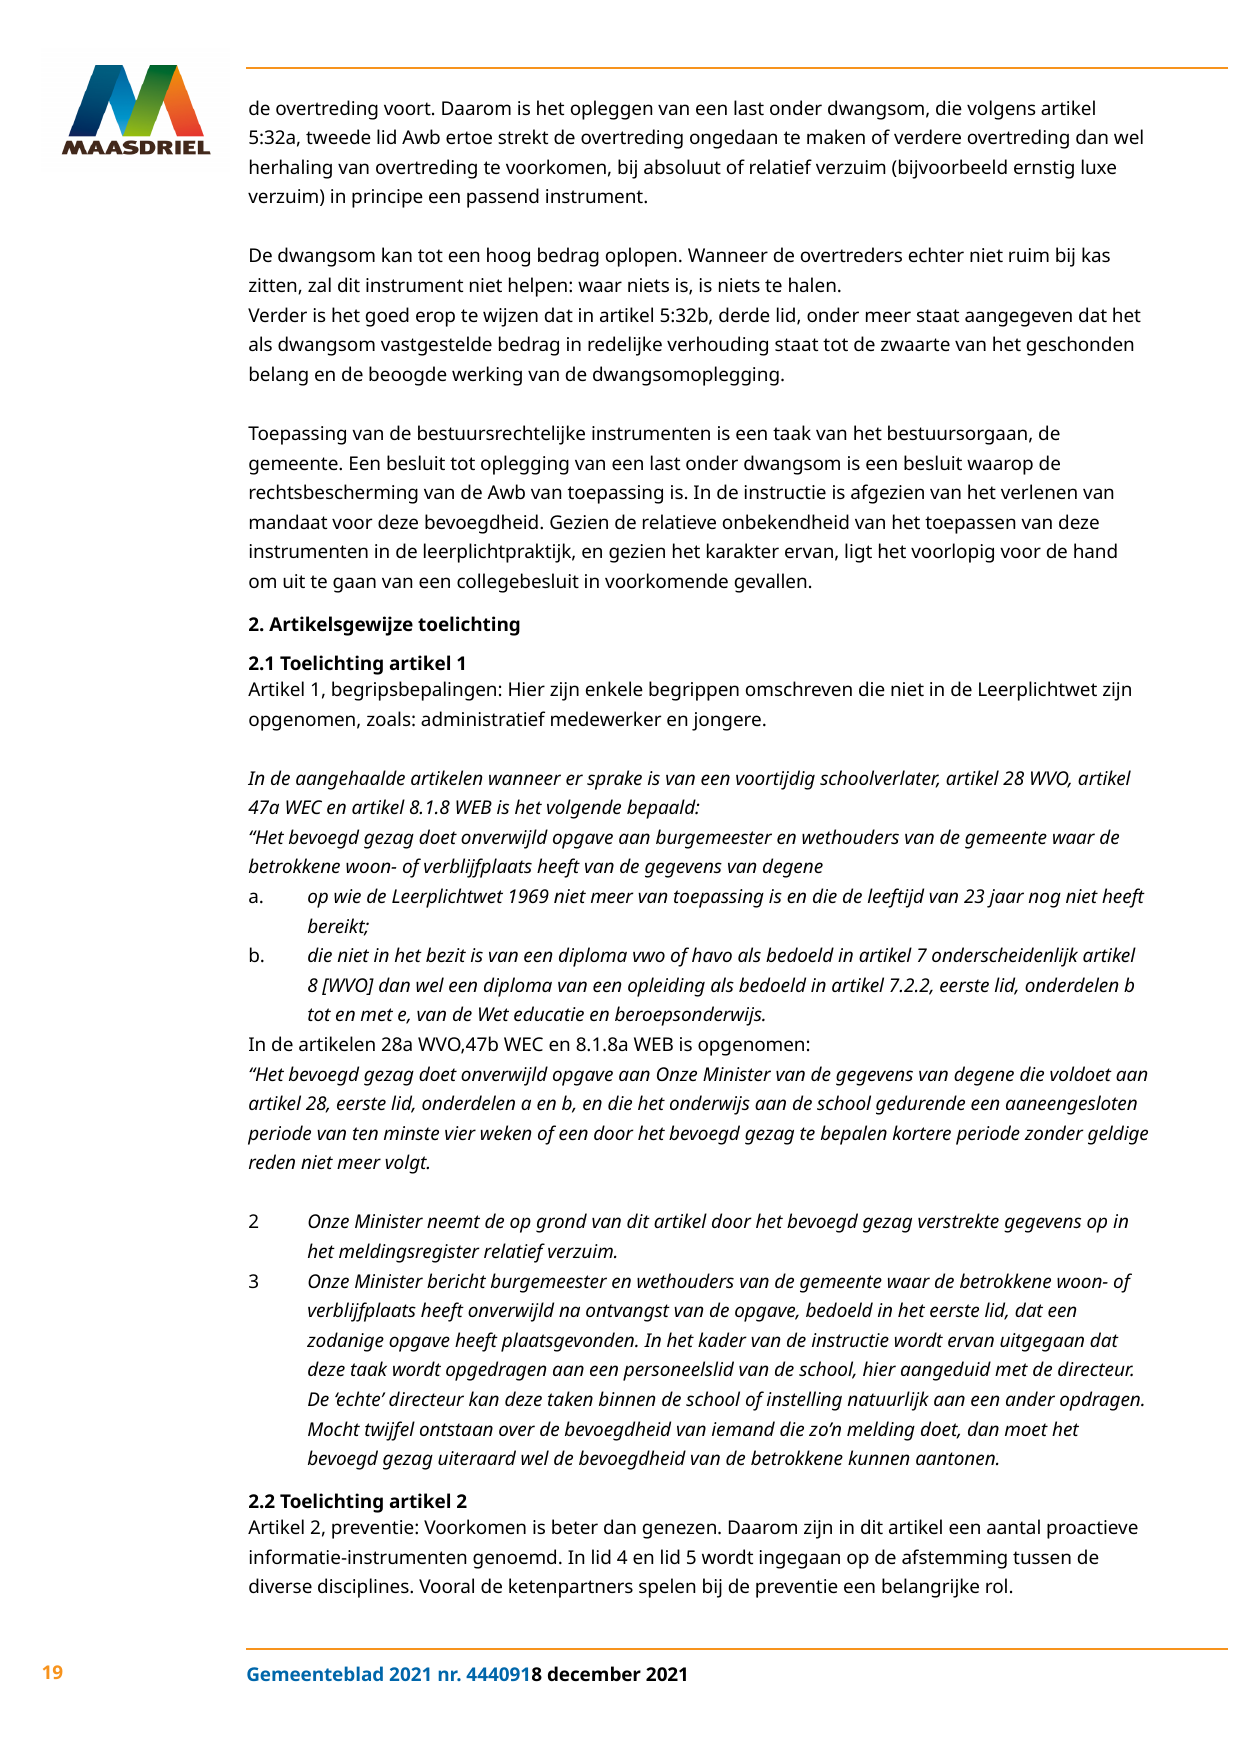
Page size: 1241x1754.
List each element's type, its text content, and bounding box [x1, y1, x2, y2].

text de overtreding voort. Daarom is het opleggen van een last onder dwangsom, die volgens artikel 5:32a, tweede lid Awb ertoe strekt de overtreding ongedaan te maken of verdere overtreding dan wel herhaling van overtreding te voorkomen, bij absoluut of relatief verzuim (bijvoorbeeld ernstig luxe verzuim) in principe een passend instrument. [248, 95, 1152, 209]
text 2.2 Toelichting artikel 2 [248, 1488, 1152, 1514]
text De dwangsom kan tot een hoog bedrag oplopen. Wanneer de overtreders echter niet ruim bij kas zitten, zal dit instrument niet helpen: waar niets is, is niets te halen. [248, 243, 1152, 298]
text Artikel 1, begripsbepalingen: Hier zijn enkele begrippen omschreven die niet in de Leerplichtwet zijn opgenomen, zoals: administratief medewerker en jongere. [248, 676, 1152, 732]
text “Het bevoegd gezag doet onverwijld opgave aan burgemeester en wethouders van de gemeente waar de betrokkene woon- of verblijfplaats heeft van de gegevens van degene [248, 824, 1152, 879]
text 2. Artikelsgewijze toelichting [248, 611, 1152, 637]
list Onze Minister bericht burgemeester en wethouders van de gemeente waar de betrokkene woon- of verblijfplaats heeft onverwijld na ontvangst van de opgave, bedoeld in het eerste lid, dat een zodanige opgave heeft plaatsgevonden. In het kader van de instructie wordt ervan uitgegaan dat deze taak wordt opgedragen aan een personeelslid van de school, hier aangeduid met de directeur. De ‘echte’ directeur kan deze taken binnen de school of instelling natuurlijk aan een ander opdragen. Mocht twijfel ontstaan over de bevoegdheid van iemand die zo’n melding doet, dan moet het bevoegd gezag uiteraard wel de bevoegdheid van de betrokkene kunnen aantonen. [248, 1268, 1152, 1471]
text In de artikelen 28a WVO,47b WEC en 8.1.8a WEB is opgenomen: [248, 1031, 1152, 1057]
text In de aangehaalde artikelen wanneer er sprake is van een voortijdig schoolverlater, artikel 28 WVO, artikel 47a WEC en artikel 8.1.8 WEB is het volgende bepaald: [248, 765, 1152, 820]
list Onze Minister neemt de op grond van dit artikel door het bevoegd gezag verstrekte gegevens op in het meldingsregister relatief verzuim. [248, 1209, 1152, 1264]
list op wie de Leerplichtwet 1969 niet meer van toepassing is en die de leeftijd van 23 jaar nog niet heeft bereikt; [248, 883, 1152, 939]
text Artikel 2, preventie: Voorkomen is beter dan genezen. Daarom zijn in dit artikel een aantal proactieve informatie-instrumenten genoemd. In lid 4 en lid 5 wordt ingegaan op de afstemming tussen de diverse disciplines. Vooral de ketenpartners spelen bij de preventie een belangrijke rol. [248, 1514, 1152, 1599]
picture [41, 47, 231, 172]
text 2.1 Toelichting artikel 1 [248, 651, 1152, 676]
text Verder is het goed erop te wijzen dat in artikel 5:32b, derde lid, onder meer staat aangegeven dat het als dwangsom vastgestelde bedrag in redelijke verhouding staat tot de zwaarte van het geschonden belang en de beoogde werking van de dwangsomoplegging. [248, 302, 1152, 387]
list die niet in het bezit is van een diploma vwo of havo als bedoeld in artikel 7 onderscheidenlijk artikel 8 [WVO] dan wel een diploma van een opleiding als bedoeld in artikel 7.2.2, eerste lid, onderdelen b tot en met e, van de Wet educatie en beroepsonderwijs. [248, 942, 1152, 1027]
text Toepassing van de bestuursrechtelijke instrumenten is een taak van het bestuursorgaan, de gemeente. Een besluit tot oplegging van een last onder dwangsom is een besluit waarop de rechtsbescherming van de Awb van toepassing is. In de instructie is afgezien van het verlenen van mandaat voor deze bevoegdheid. Gezien de relatieve onbekendheid van het toepassen van deze instrumenten in de leerplichtpraktijk, en gezien het karakter ervan, ligt het voorlopig voor de hand om uit te gaan van een collegebesluit in voorkomende gevallen. [248, 420, 1152, 594]
text “Het bevoegd gezag doet onverwijld opgave aan Onze Minister van de gegevens van degene die voldoet aan artikel 28, eerste lid, onderdelen a en b, en die het onderwijs aan de school gedurende een aaneengesloten periode van ten minste vier weken of een door het bevoegd gezag te bepalen kortere periode zonder geldige reden niet meer volgt. [248, 1061, 1152, 1175]
